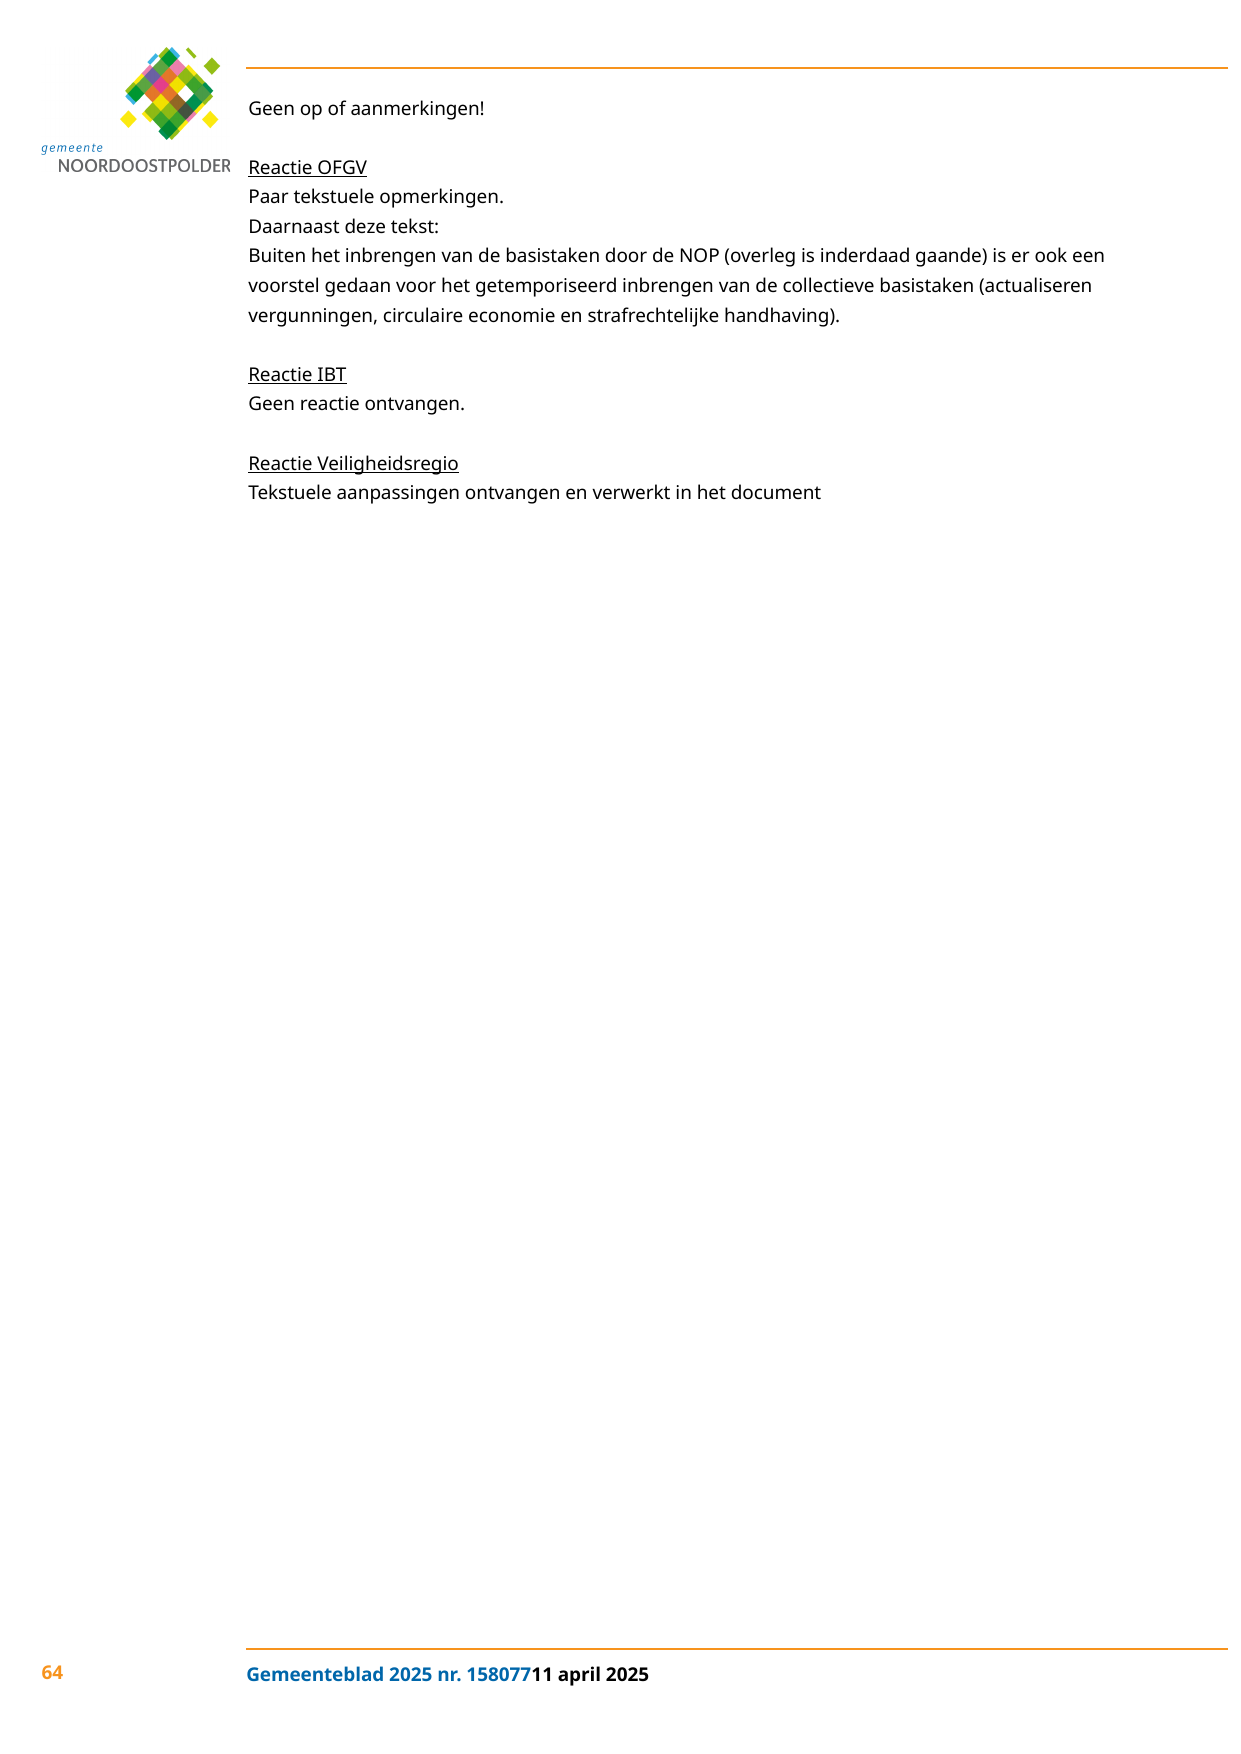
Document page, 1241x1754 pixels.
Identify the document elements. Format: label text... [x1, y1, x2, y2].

text Daarnaast deze tekst: [248, 213, 1152, 239]
text Paar tekstuele opmerkingen. [248, 183, 1152, 209]
text Geen op of aanmerkingen! [248, 95, 1152, 121]
text Geen reactie ontvangen. [248, 391, 1152, 416]
text Tekstuele aanpassingen ontvangen en verwerkt in het document [248, 479, 1152, 505]
text Buiten het inbrengen van de basistaken door de NOP (overleg is inderdaad gaande) is er ook een voorstel gedaan voor het getemporiseerd inbrengen van de collectieve basistaken (actualiseren vergunningen, circulaire economie en strafrechtelijke handhaving). [248, 243, 1152, 328]
picture [41, 47, 231, 172]
text Reactie OFGV [248, 154, 1152, 180]
text Reactie IBT [248, 361, 1152, 387]
text Reactie Veiligheidsregio [248, 450, 1152, 476]
